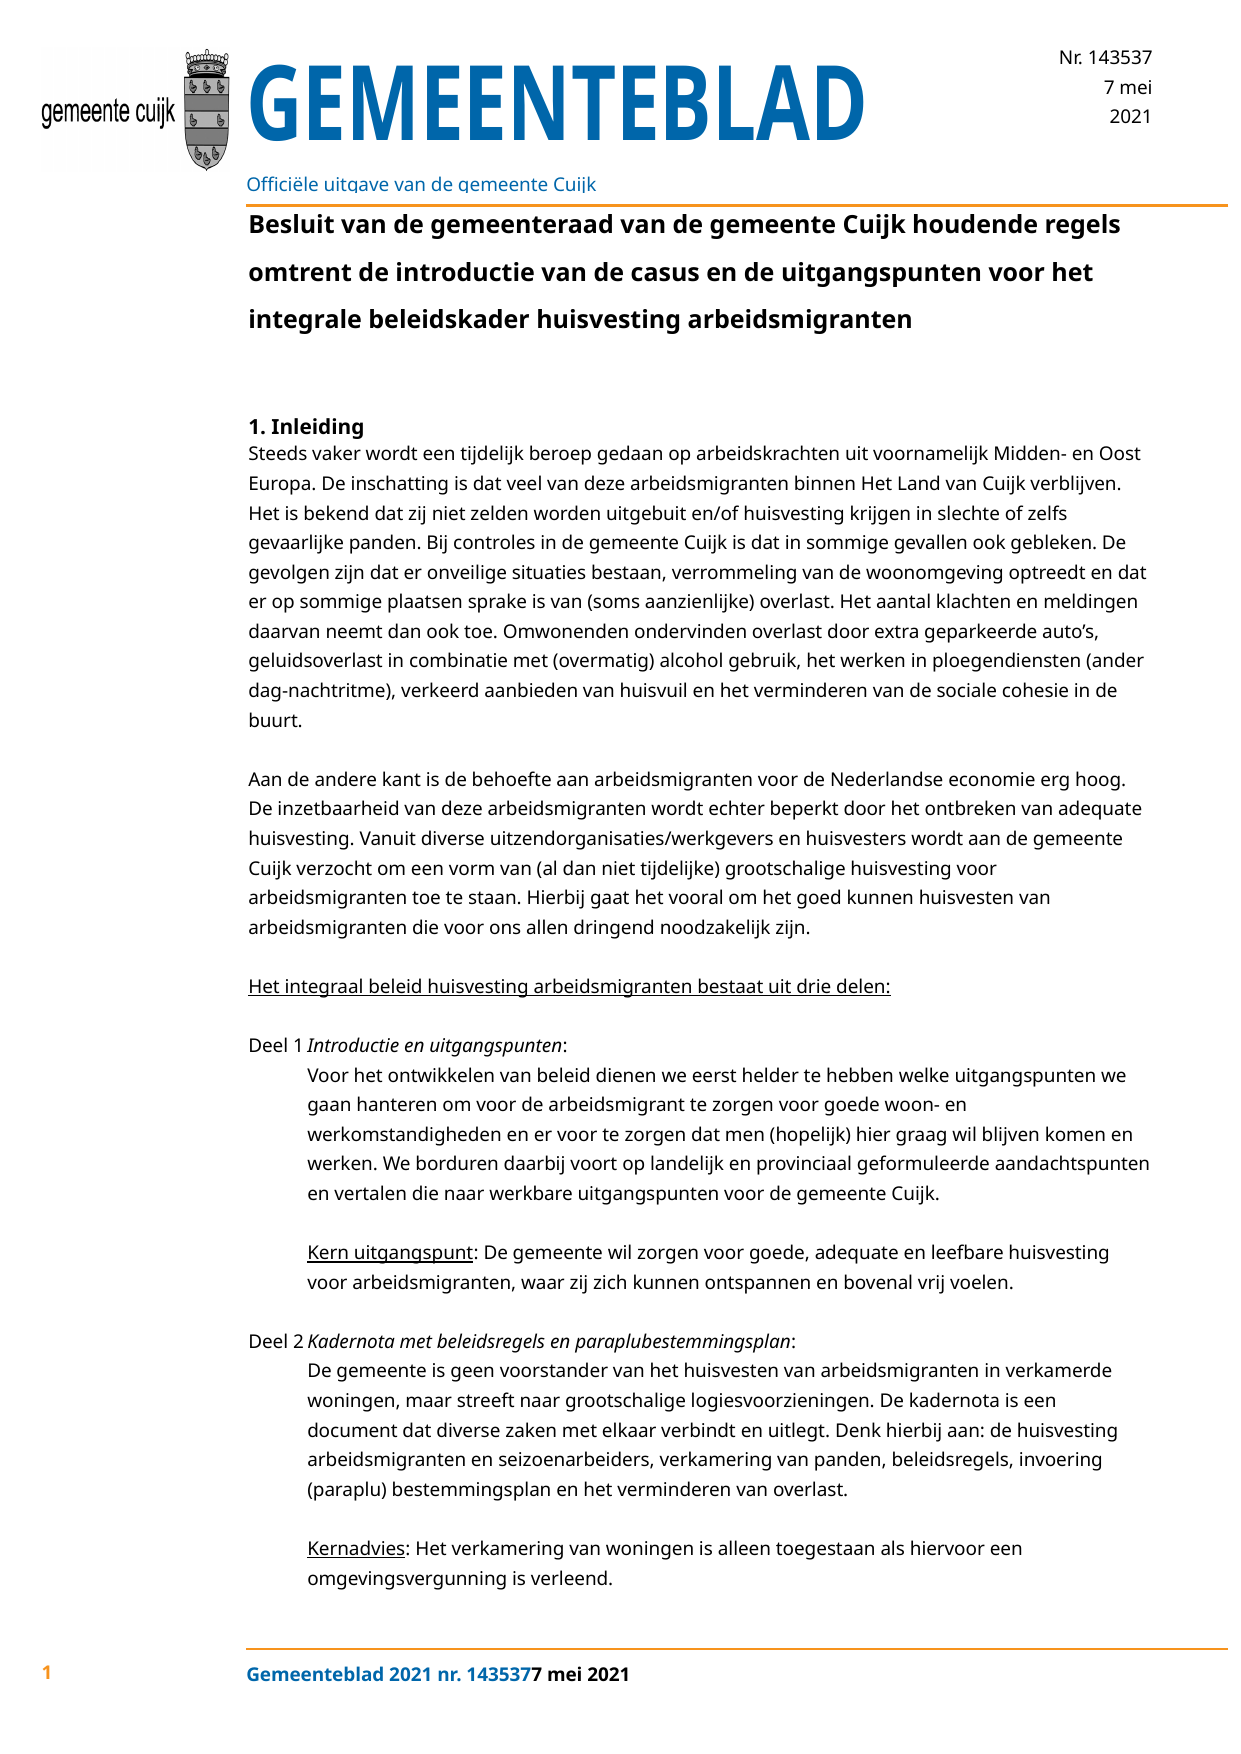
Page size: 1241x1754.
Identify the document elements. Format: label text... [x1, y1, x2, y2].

list Kernadvies: Het verkamering van woningen is alleen toegestaan als hiervoor een omgevingsvergunning is verleend. [248, 1535, 1152, 1590]
list Introductie en uitgangspunten: [248, 1032, 1152, 1058]
text 1. Inleiding [248, 412, 1152, 441]
picture [41, 47, 231, 172]
text Steeds vaker wordt een tijdelijk beroep gedaan op arbeidskrachten uit voornamelijk Midden- en Oost Europa. De inschatting is dat veel van deze arbeidsmigranten binnen Het Land van Cuijk verblijven. Het is bekend dat zij niet zelden worden uitgebuit en/of huisvesting krijgen in slechte of zelfs gevaarlijke panden. Bij controles in de gemeente Cuijk is dat in sommige gevallen ook gebleken. De gevolgen zijn dat er onveilige situaties bestaan, verrommeling van de woonomgeving optreedt en dat er op sommige plaatsen sprake is van (soms aanzienlijke) overlast. Het aantal klachten en meldingen daarvan neemt dan ook toe. Omwonenden ondervinden overlast door extra geparkeerde auto’s, geluidsoverlast in combinatie met (overmatig) alcohol gebruik, het werken in ploegendiensten (ander dag-nachtritme), verkeerd aanbieden van huisvuil en het verminderen van de sociale cohesie in de buurt. [248, 441, 1152, 732]
text Aan de andere kant is de behoefte aan arbeidsmigranten voor de Nederlandse economie erg hoog. De inzetbaarheid van deze arbeidsmigranten wordt echter beperkt door het ontbreken van adequate huisvesting. Vanuit diverse uitzendorganisaties/werkgevers en huisvesters wordt aan de gemeente Cuijk verzocht om een vorm van (al dan niet tijdelijke) grootschalige huisvesting voor arbeidsmigranten toe te staan. Hierbij gaat het vooral om het goed kunnen huisvesten van arbeidsmigranten die voor ons allen dringend noodzakelijk zijn. [248, 766, 1152, 939]
list Kadernota met beleidsregels en paraplubestemmingsplan: [248, 1328, 1152, 1354]
list De gemeente is geen voorstander van het huisvesten van arbeidsmigranten in verkamerde woningen, maar streeft naar grootschalige logiesvoorzieningen. De kadernota is een document dat diverse zaken met elkaar verbindt en uitlegt. Denk hierbij aan: de huisvesting arbeidsmigranten en seizoenarbeiders, verkamering van panden, beleidsregels, invoering (paraplu) bestemmingsplan en het verminderen van overlast. [248, 1358, 1152, 1502]
text Besluit van de gemeenteraad van de gemeente Cuijk houdende regels omtrent de introductie van de casus en de uitgangspunten voor het integrale beleidskader huisvesting arbeidsmigranten [248, 207, 1152, 336]
list Kern uitgangspunt: De gemeente wil zorgen voor goede, adequate en leefbare huisvesting voor arbeidsmigranten, waar zij zich kunnen ontspannen en bovenal vrij voelen. [248, 1239, 1152, 1294]
list Voor het ontwikkelen van beleid dienen we eerst helder te hebben welke uitgangspunten we gaan hanteren om voor de arbeidsmigrant te zorgen voor goede woon- en werkomstandigheden en er voor te zorgen dat men (hopelijk) hier graag wil blijven komen en werken. We borduren daarbij voort op landelijk en provinciaal geformuleerde aandachtspunten en vertalen die naar werkbare uitgangspunten voor de gemeente Cuijk. [248, 1062, 1152, 1206]
text Het integraal beleid huisvesting arbeidsmigranten bestaat uit drie delen: [248, 973, 1152, 999]
